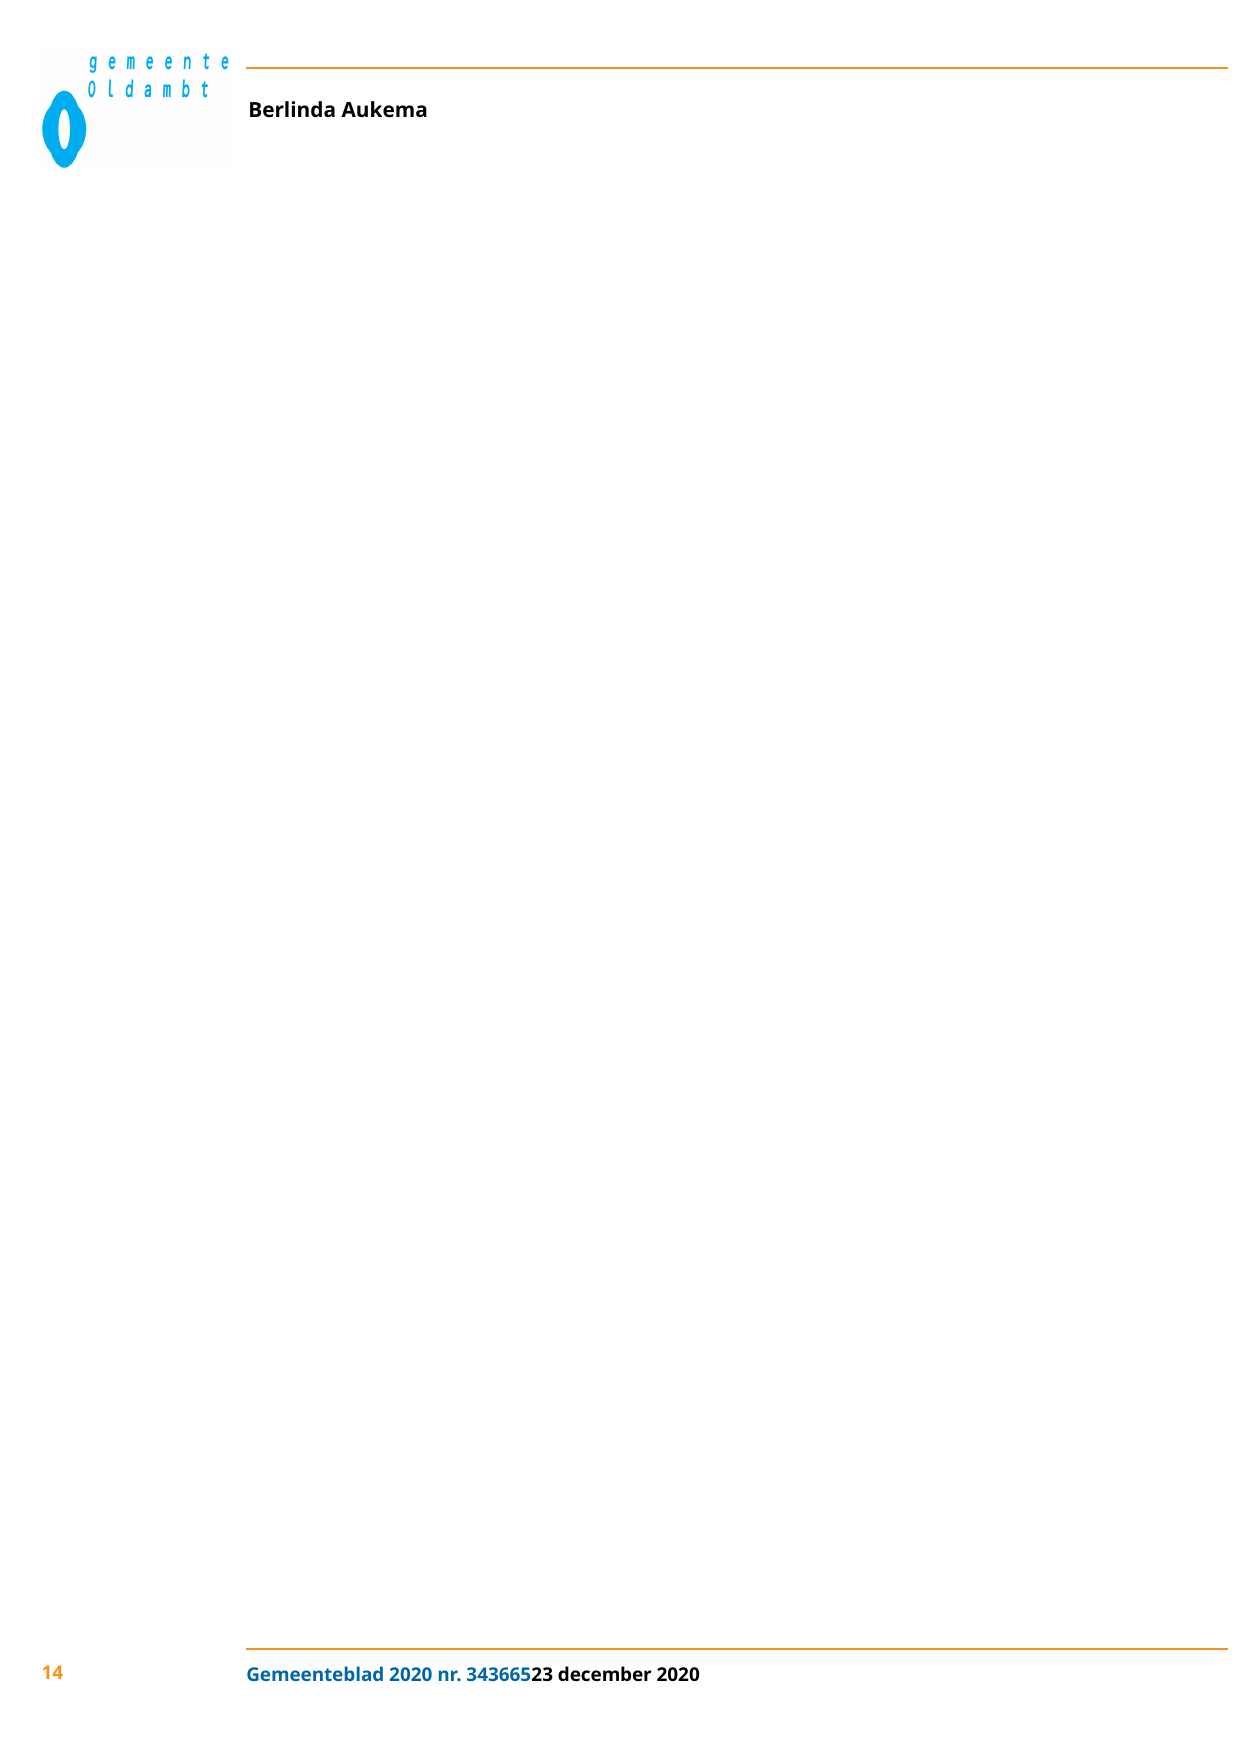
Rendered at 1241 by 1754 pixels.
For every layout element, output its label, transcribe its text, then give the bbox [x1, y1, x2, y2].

picture [41, 47, 231, 172]
text Berlinda Aukema [248, 95, 1152, 123]
